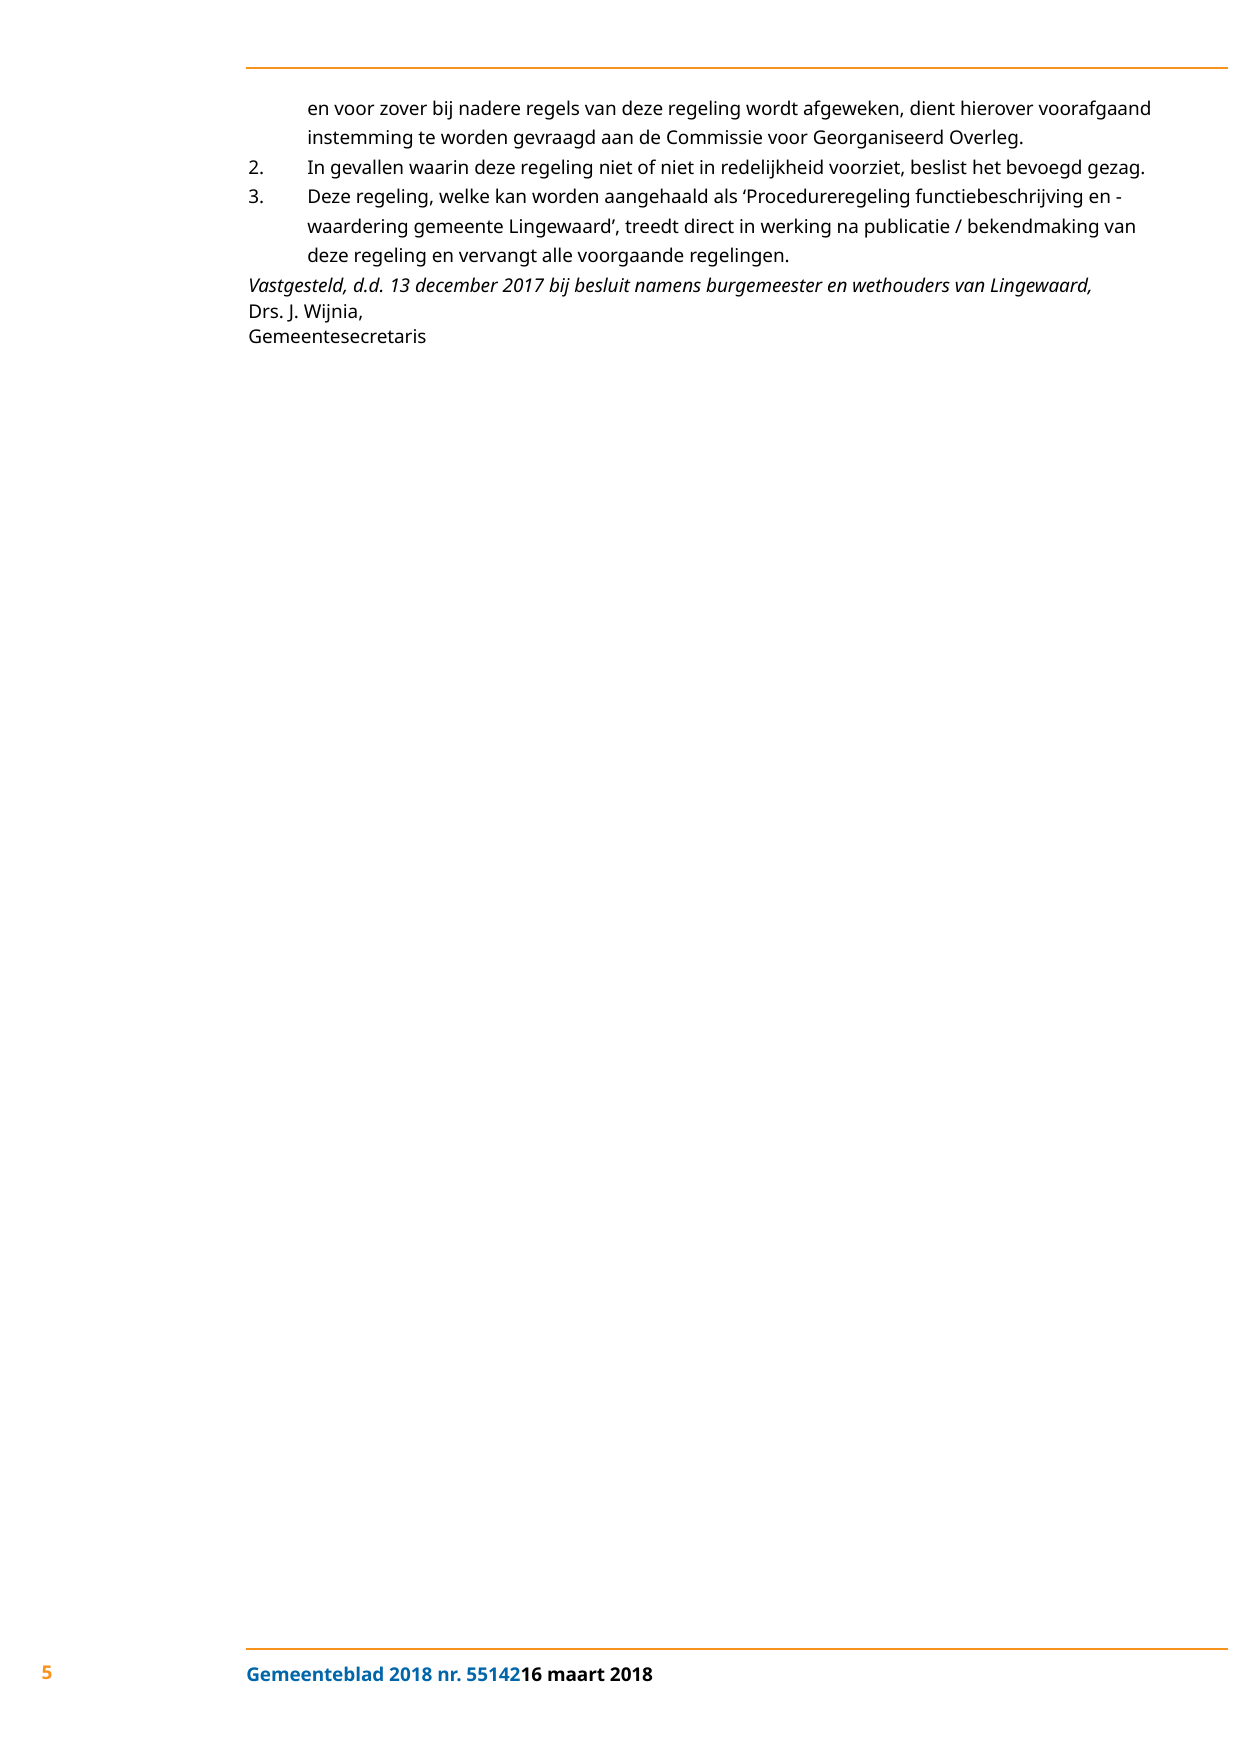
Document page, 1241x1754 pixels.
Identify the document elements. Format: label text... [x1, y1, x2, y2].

text Vastgesteld, d.d. 13 december 2017 bij besluit namens burgemeester en wethouders van Lingewaard, [248, 272, 1152, 298]
list Deze regeling, welke kan worden aangehaald als ‘Procedureregeling functiebeschrijving en -waardering gemeente Lingewaard’, treedt direct in werking na publicatie / bekendmaking van deze regeling en vervangt alle voorgaande regelingen. [248, 183, 1152, 268]
list en voor zover bij nadere regels van deze regeling wordt afgeweken, dient hierover voorafgaand instemming te worden gevraagd aan de Commissie voor Georganiseerd Overleg. [248, 95, 1152, 150]
text Drs. J. Wijnia, [248, 298, 1152, 324]
text Gemeentesecretaris [248, 324, 1152, 349]
picture [41, 47, 231, 172]
list In gevallen waarin deze regeling niet of niet in redelijkheid voorziet, beslist het bevoegd gezag. [248, 154, 1152, 180]
